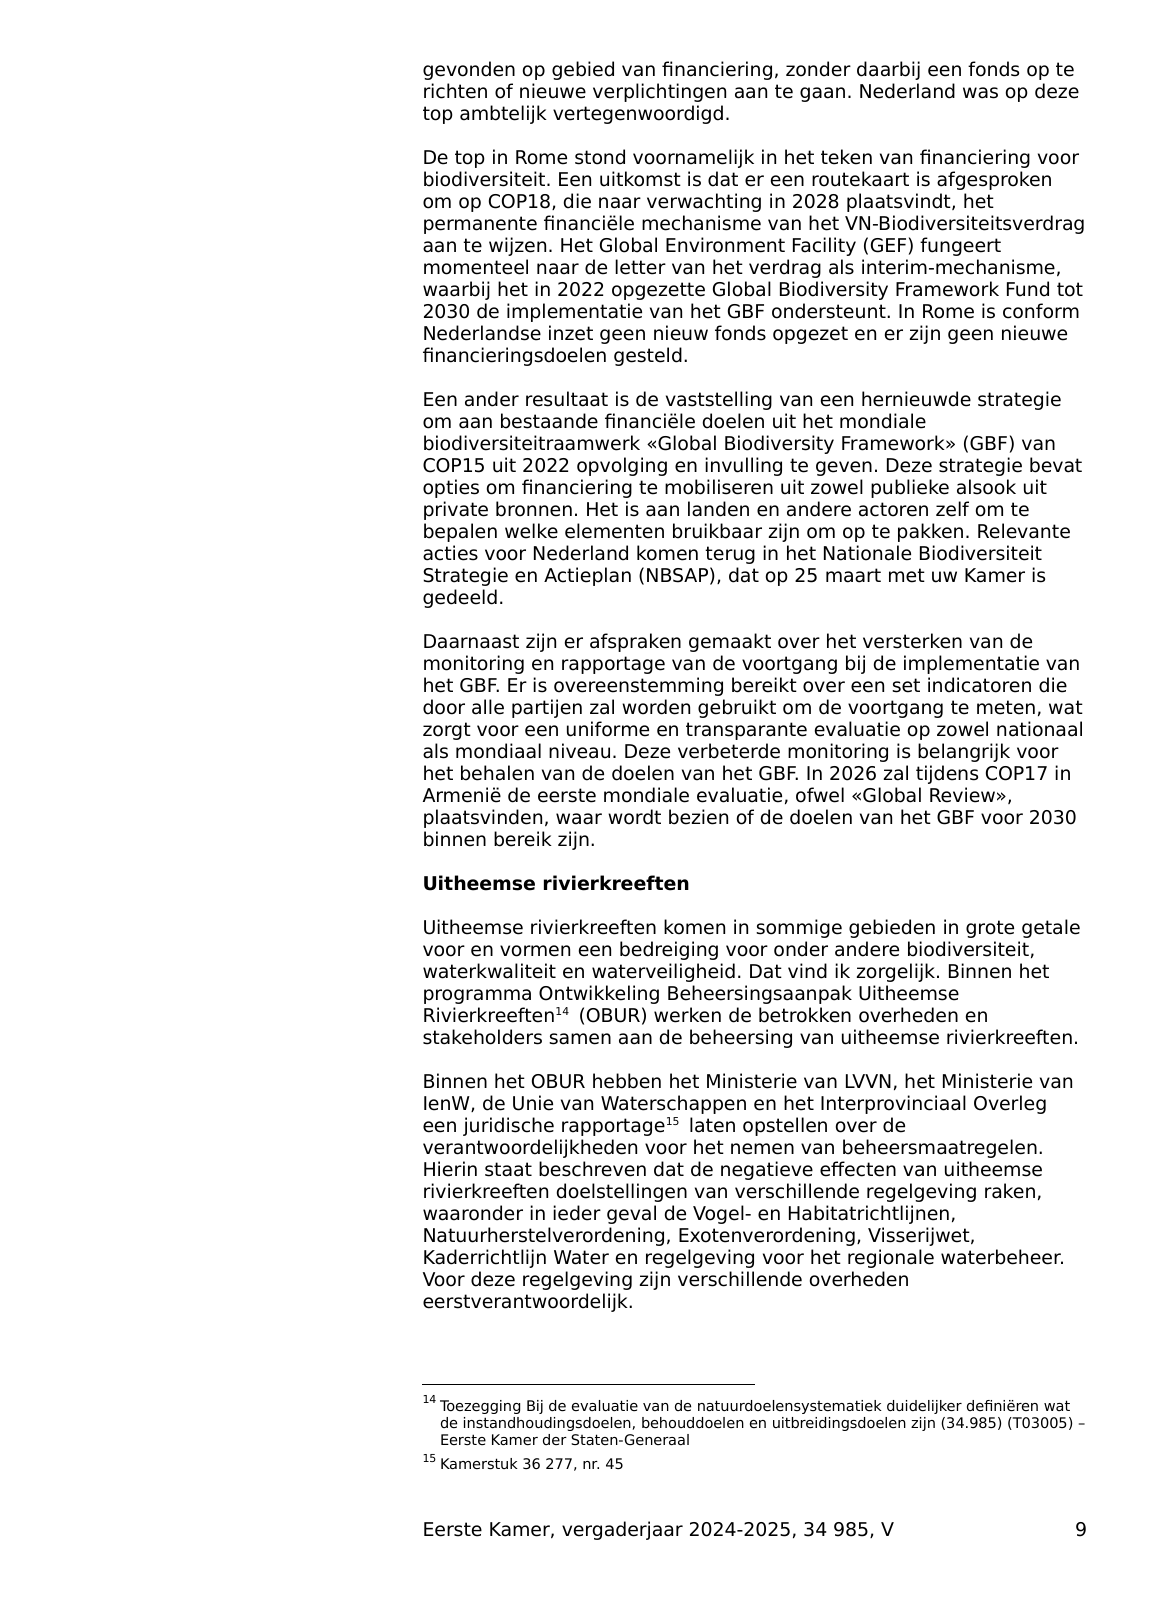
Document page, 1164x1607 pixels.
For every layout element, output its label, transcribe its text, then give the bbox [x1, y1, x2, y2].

text Een ander resultaat is de vaststelling van een hernieuwde strategie om aan bestaande financiële doelen uit het mondiale biodiversiteitraamwerk «Global Biodiversity Framework» (GBF) van COP15 uit 2022 opvolging en invulling te geven. Deze strategie bevat opties om financiering te mobiliseren uit zowel publieke alsook uit private bronnen. Het is aan landen en andere actoren zelf om te bepalen welke elementen bruikbaar zijn om op te pakken. Relevante acties voor Nederland komen terug in het Nationale Biodiversiteit Strategie en Actieplan (NBSAP), dat op 25 maart met uw Kamer is gedeeld. [422, 389, 1087, 609]
text De top in Rome stond voornamelijk in het teken van financiering voor biodiversiteit. Een uitkomst is dat er een routekaart is afgesproken om op COP18, die naar verwachting in 2028 plaatsvindt, het permanente financiële mechanisme van het VN-Biodiversiteitsverdrag aan te wijzen. Het Global Environment Facility (GEF) fungeert momenteel naar de letter van het verdrag als interim-mechanisme, waarbij het in 2022 opgezette Global Biodiversity Framework Fund tot 2030 de implementatie van het GBF ondersteunt. In Rome is conform Nederlandse inzet geen nieuw fonds opgezet en er zijn geen nieuwe financieringsdoelen gesteld. [422, 147, 1087, 367]
subtitle Uitheemse rivierkreeften [422, 873, 1087, 895]
text Uitheemse rivierkreeften komen in sommige gebieden in grote getale voor en vormen een bedreiging voor onder andere biodiversiteit, waterkwaliteit en waterveiligheid. Dat vind ik zorgelijk. Binnen het programma Ontwikkeling Beheersingsaanpak Uitheemse Rivierkreeften (OBUR) werken de betrokken overheden en stakeholders samen aan de beheersing van uitheemse rivierkreeften. [422, 917, 1087, 1049]
text Toezegging Bij de evaluatie van de natuurdoelensystematiek duidelijker definiëren wat de instandhoudingsdoelen, behouddoelen en uitbreidingsdoelen zijn (34.985) (T03005) – Eerste Kamer der Staten-Generaal [422, 1393, 1087, 1449]
text Binnen het OBUR hebben het Ministerie van LVVN, het Ministerie van IenW, de Unie van Waterschappen en het Interprovinciaal Overleg een juridische rapportage laten opstellen over de verantwoordelijkheden voor het nemen van beheersmaatregelen. Hierin staat beschreven dat de negatieve effecten van uitheemse rivierkreeften doelstellingen van verschillende regelgeving raken, waaronder in ieder geval de Vogel- en Habitatrichtlijnen, Natuurherstelverordening, Exotenverordening, Visserijwet, Kaderrichtlijn Water en regelgeving voor het regionale waterbeheer. Voor deze regelgeving zijn verschillende overheden eerstverantwoordelijk. [422, 1071, 1087, 1313]
text Kamerstuk 36 277, nr. 45 [422, 1452, 1087, 1474]
text gevonden op gebied van financiering, zonder daarbij een fonds op te richten of nieuwe verplichtingen aan te gaan. Nederland was op deze top ambtelijk vertegenwoordigd. [422, 59, 1087, 125]
text Daarnaast zijn er afspraken gemaakt over het versterken van de monitoring en rapportage van de voortgang bij de implementatie van het GBF. Er is overeenstemming bereikt over een set indicatoren die door alle partijen zal worden gebruikt om de voortgang te meten, wat zorgt voor een uniforme en transparante evaluatie op zowel nationaal als mondiaal niveau. Deze verbeterde monitoring is belangrijk voor het behalen van de doelen van het GBF. In 2026 zal tijdens COP17 in Armenië de eerste mondiale evaluatie, ofwel «Global Review», plaatsvinden, waar wordt bezien of de doelen van het GBF voor 2030 binnen bereik zijn. [422, 631, 1087, 851]
